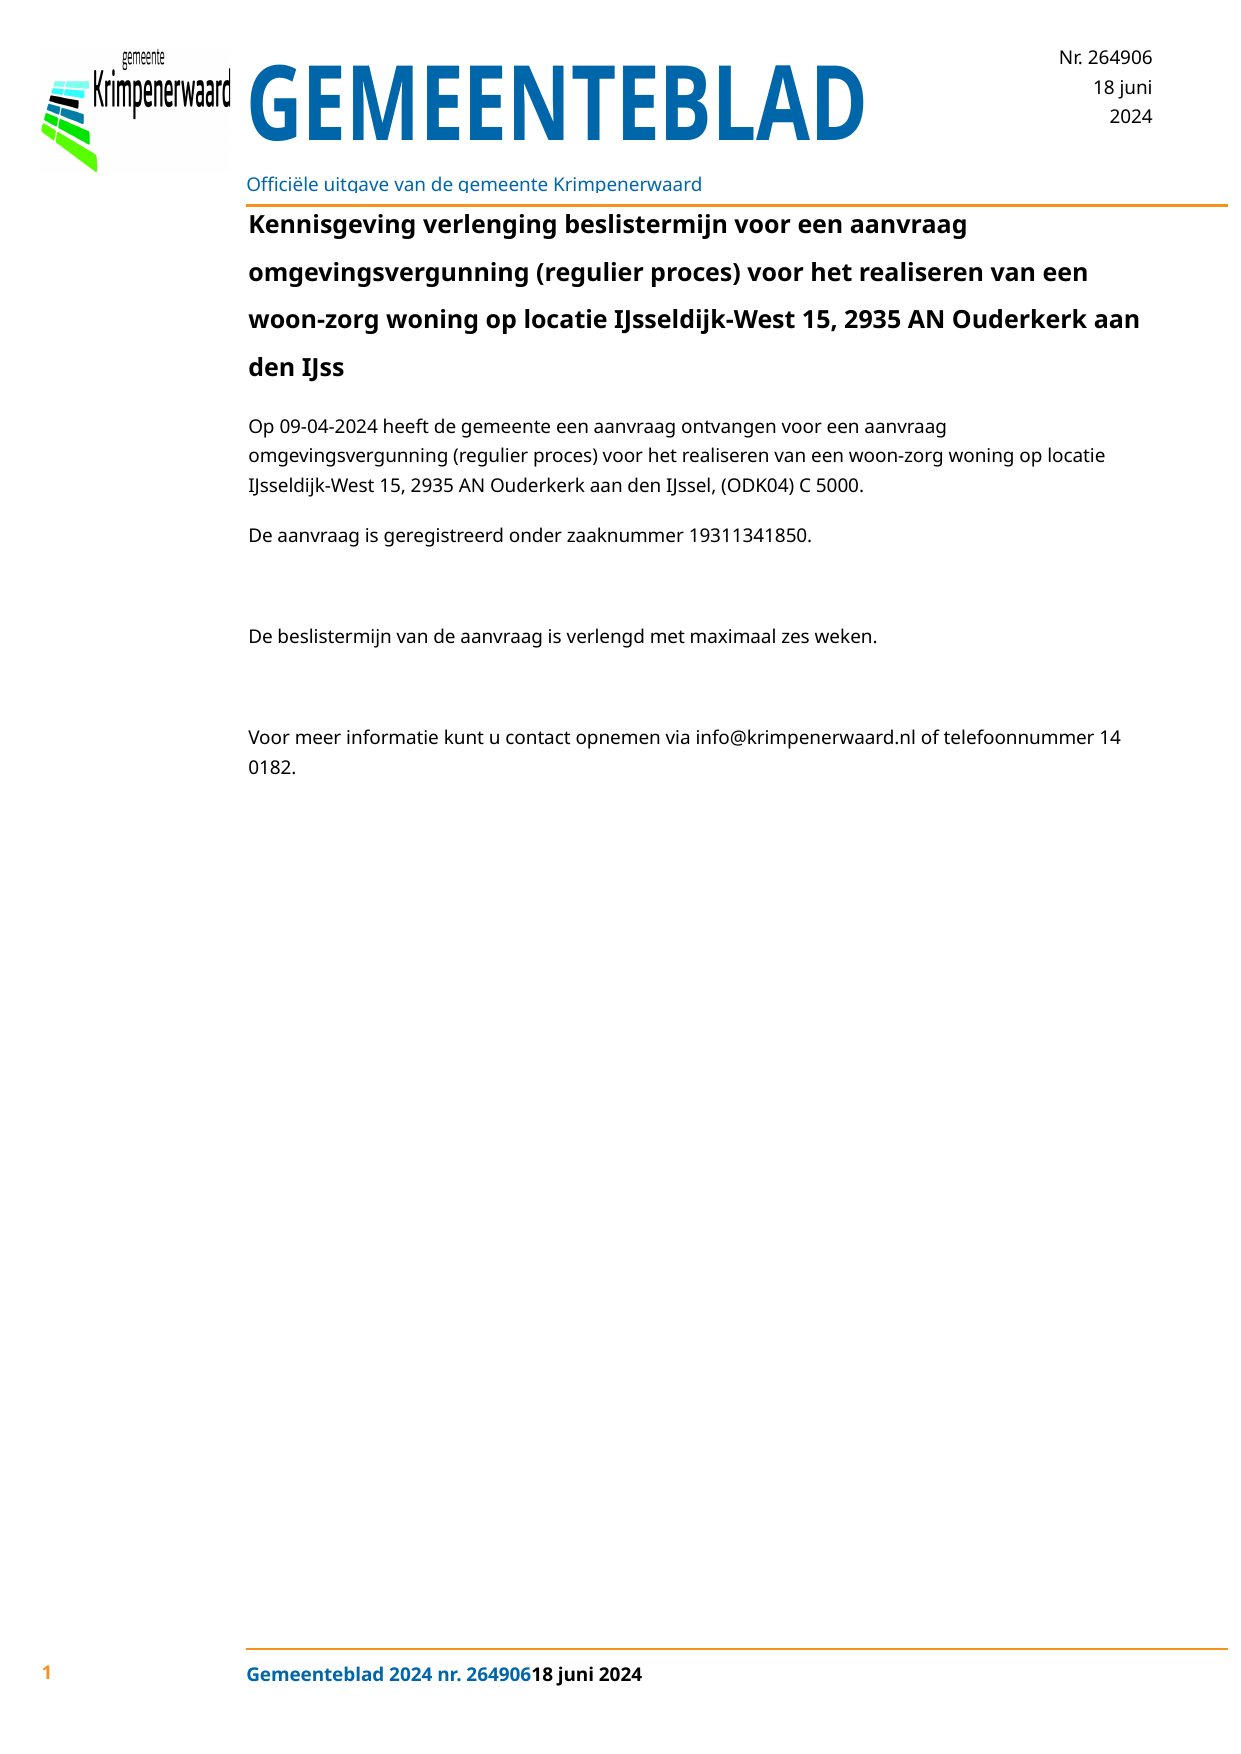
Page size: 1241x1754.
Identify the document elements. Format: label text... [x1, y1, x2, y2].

text Op 09-04-2024 heeft de gemeente een aanvraag ontvangen voor een aanvraag omgevingsvergunning (regulier proces) voor het realiseren van een woon-zorg woning op locatie IJsseldijk-West 15, 2935 AN Ouderkerk aan den IJssel, (ODK04) C 5000. [248, 413, 1152, 498]
text Voor meer informatie kunt u contact opnemen via info@krimpenerwaard.nl of telefoonnummer 14 0182. [248, 724, 1152, 780]
text De aanvraag is geregistreerd onder zaaknummer 19311341850. [248, 523, 1152, 548]
picture [41, 47, 231, 172]
text Kennisgeving verlenging beslistermijn voor een aanvraag omgevingsvergunning (regulier proces) voor het realiseren van een woon-zorg woning op locatie IJsseldijk-West 15, 2935 AN Ouderkerk aan den IJss [248, 207, 1152, 384]
text De beslistermijn van de aanvraag is verlengd met maximaal zes weken. [248, 623, 1152, 649]
